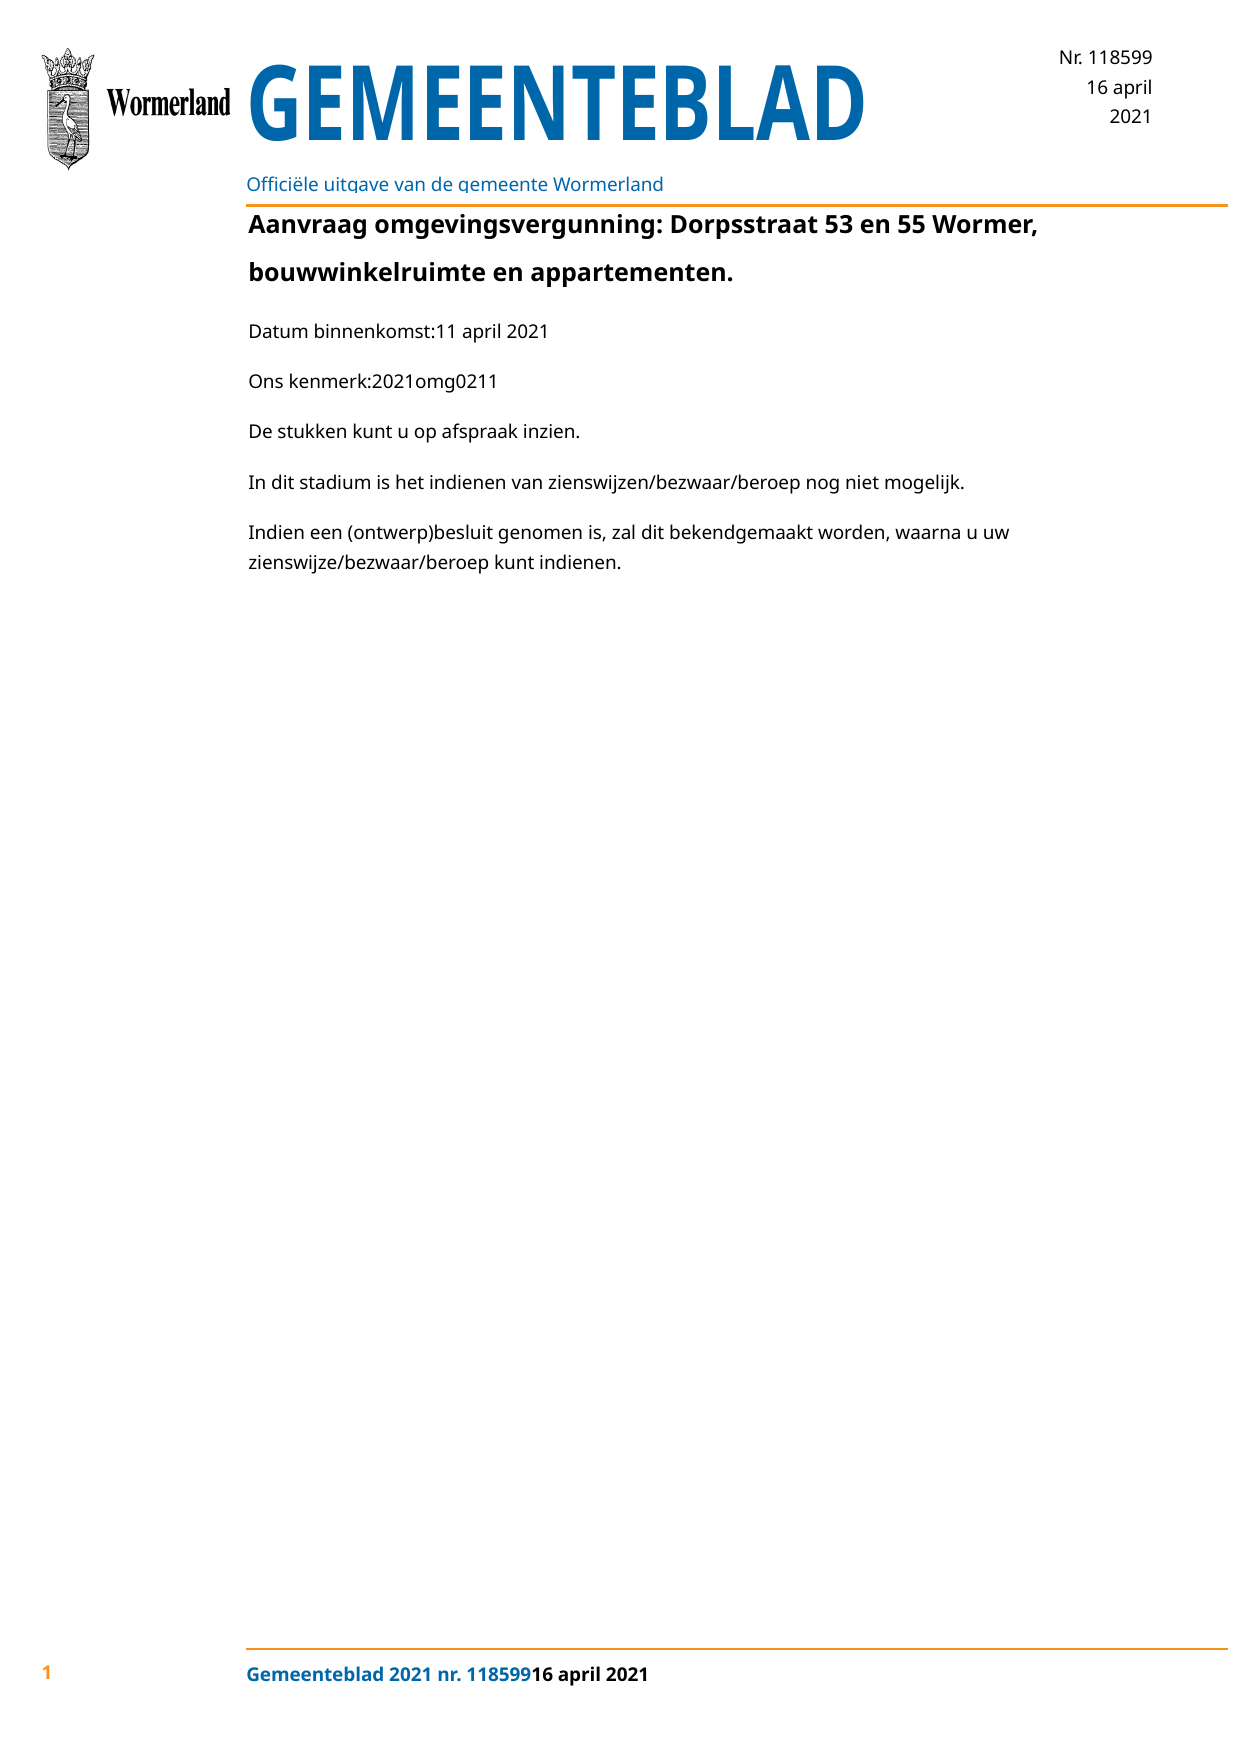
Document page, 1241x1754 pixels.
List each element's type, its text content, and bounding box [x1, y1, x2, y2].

text De stukken kunt u op afspraak inzien. [248, 419, 1152, 444]
picture [41, 47, 231, 172]
text Ons kenmerk:2021omg0211 [248, 368, 1152, 394]
text Aanvraag omgevingsvergunning: Dorpsstraat 53 en 55 Wormer, bouwwinkelruimte en appartementen. [248, 207, 1152, 288]
text Indien een (ontwerp)besluit genomen is, zal dit bekendgemaakt worden, waarna u uw zienswijze/bezwaar/beroep kunt indienen. [248, 519, 1152, 575]
text In dit stadium is het indienen van zienswijzen/bezwaar/beroep nog niet mogelijk. [248, 469, 1152, 495]
text Datum binnenkomst:11 april 2021 [248, 318, 1152, 344]
